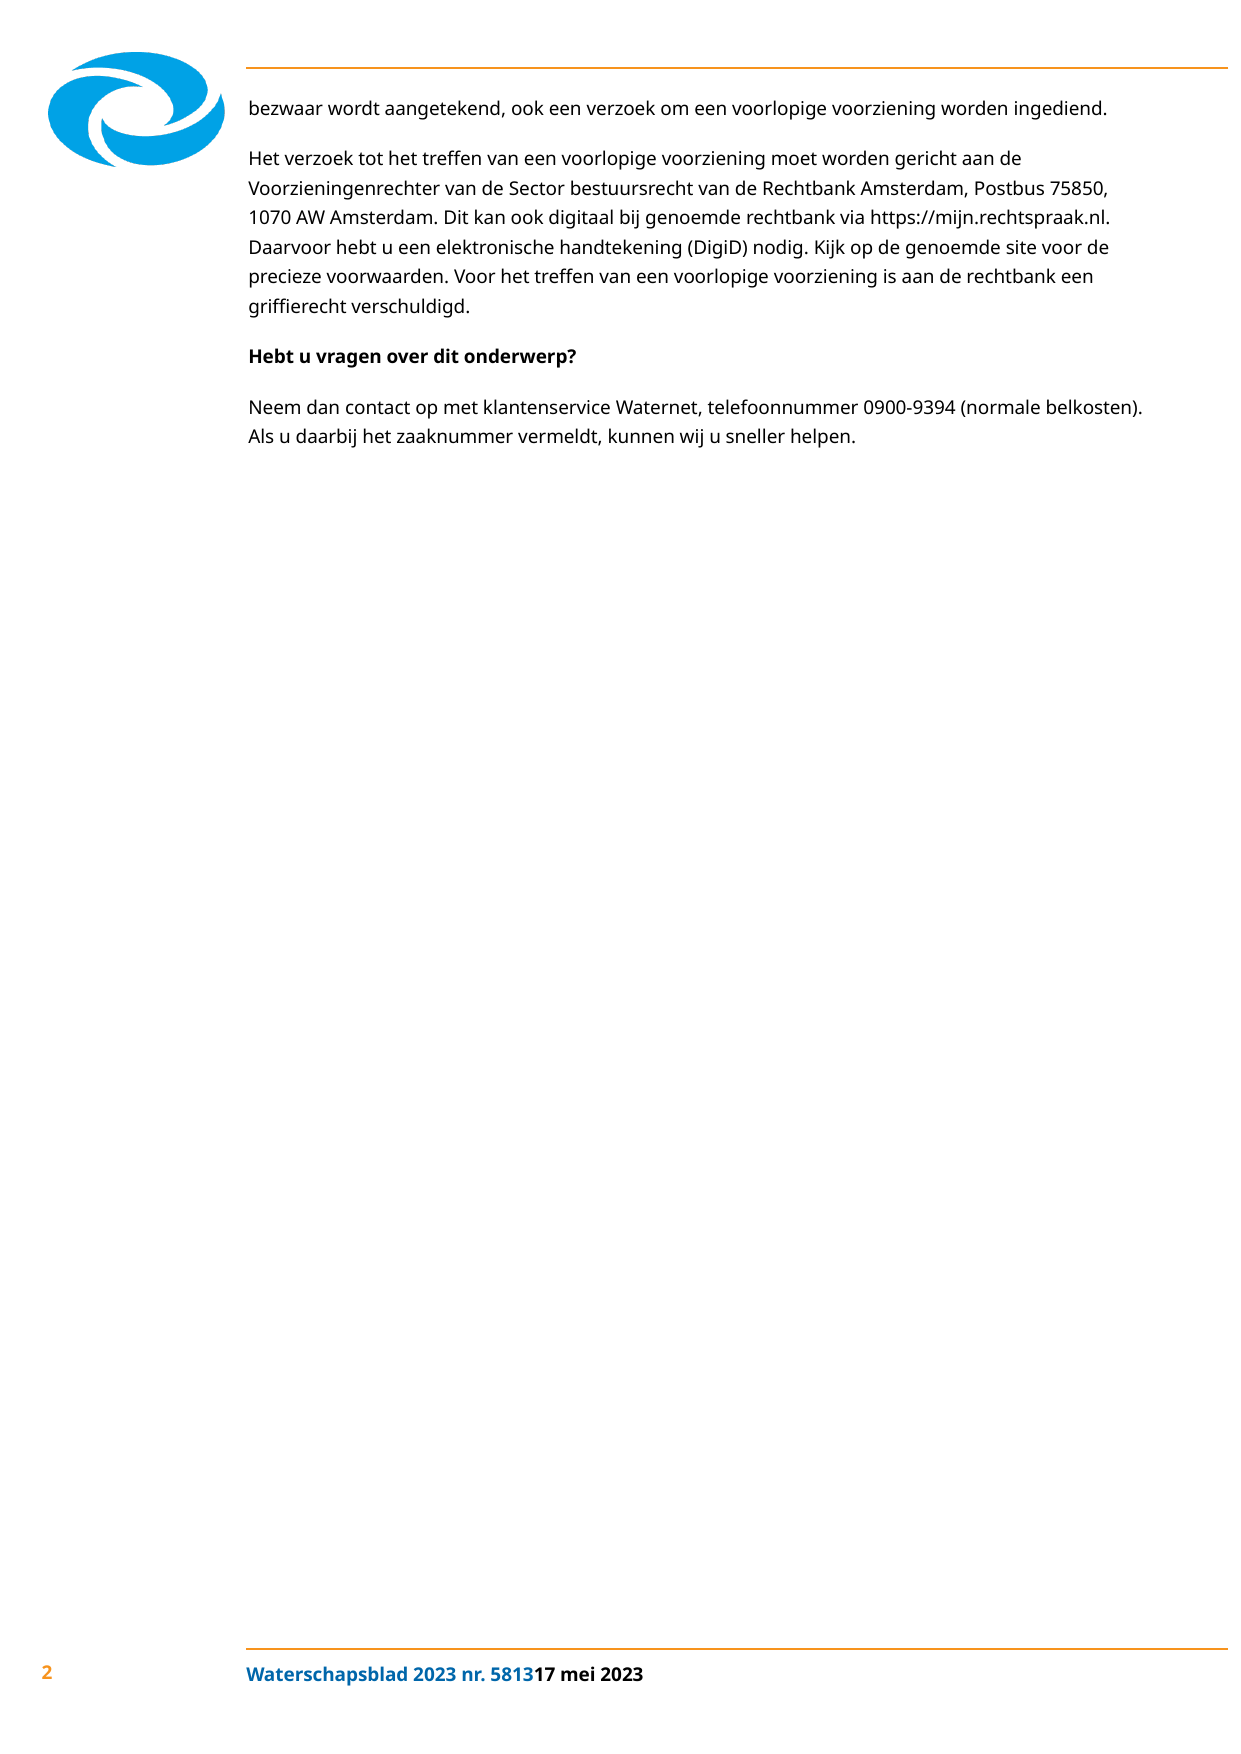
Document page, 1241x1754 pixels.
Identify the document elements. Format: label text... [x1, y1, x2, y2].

picture [41, 47, 231, 172]
text bezwaar wordt aangetekend, ook een verzoek om een voorlopige voorziening worden ingediend. [248, 95, 1152, 121]
text Het verzoek tot het treffen van een voorlopige voorziening moet worden gericht aan de Voorzieningenrechter van de Sector bestuursrecht van de Rechtbank Amsterdam, Postbus 75850, 1070 AW Amsterdam. Dit kan ook digitaal bij genoemde rechtbank via https://mijn.rechtspraak.nl. Daarvoor hebt u een elektronische handtekening (DigiD) nodig. Kijk op de genoemde site voor de precieze voorwaarden. Voor het treffen van een voorlopige voorziening is aan de rechtbank een griffierecht verschuldigd. [248, 145, 1152, 319]
text Hebt u vragen over dit onderwerp? [248, 343, 1152, 369]
text Neem dan contact op met klantenservice Waternet, telefoonnummer 0900-9394 (normale belkosten). Als u daarbij het zaaknummer vermeldt, kunnen wij u sneller helpen. [248, 394, 1152, 449]
